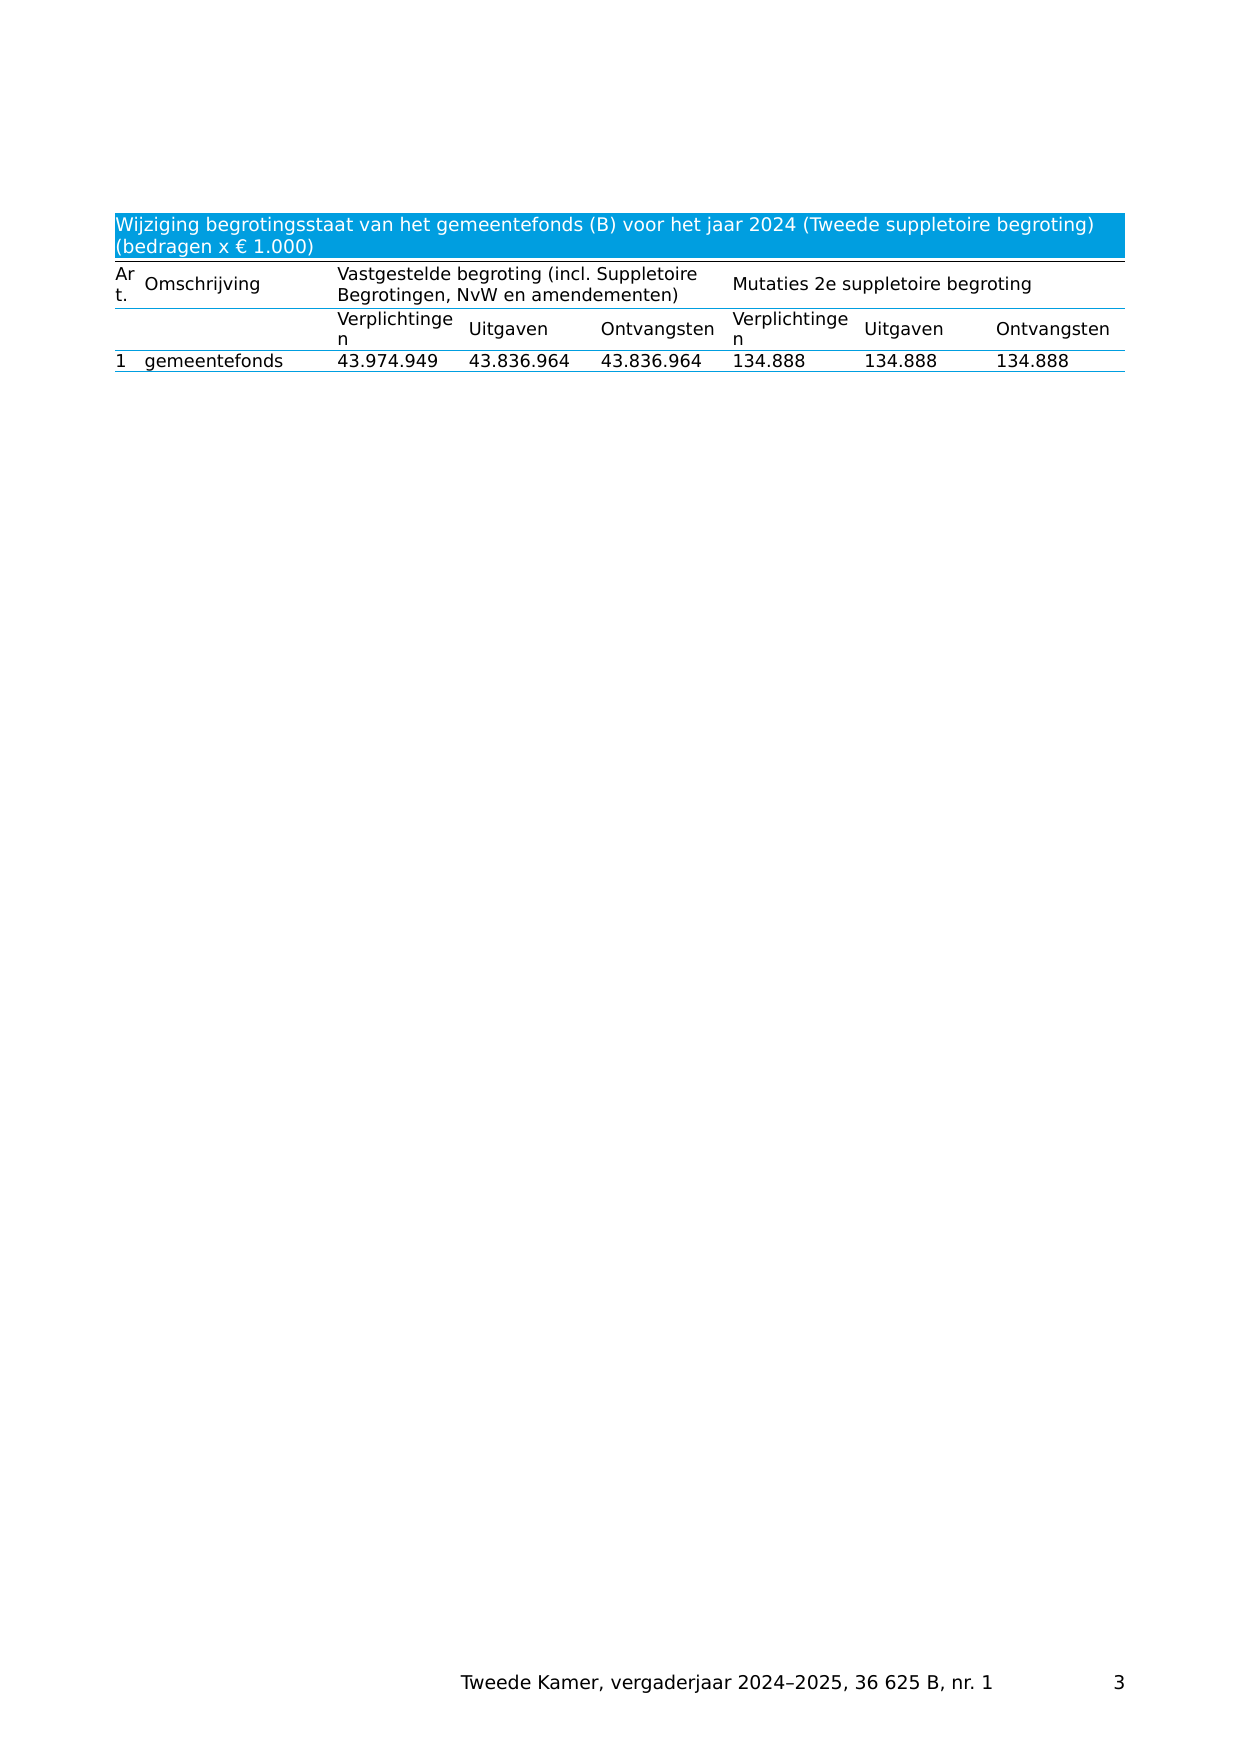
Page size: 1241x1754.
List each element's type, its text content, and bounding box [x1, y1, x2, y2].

table_cell gemeentefonds [141, 351, 334, 371]
table_cell Uitgaven [466, 309, 598, 350]
table_cell 134.888 [729, 351, 861, 371]
table_cell Ontvangsten [598, 309, 729, 350]
table_cell [141, 309, 334, 350]
table_cell Mutaties 2e suppletoire begroting [729, 262, 1125, 308]
table_cell 43.974.949 [334, 351, 466, 371]
table_cell 134.888 [993, 351, 1125, 371]
table_cell Vastgestelde begroting (incl. Suppletoire Begrotingen, NvW en amendementen) [334, 262, 729, 308]
table_cell Uitgaven [861, 309, 993, 350]
table_cell 134.888 [861, 351, 993, 371]
table_cell 1 [115, 351, 141, 371]
table_cell Verplichtingen [334, 309, 466, 350]
table_cell Omschrijving [141, 262, 334, 308]
table_cell [115, 309, 141, 350]
table_cell Ontvangsten [993, 309, 1125, 350]
table_cell Verplichtingen [729, 309, 861, 350]
table_cell 43.836.964 [598, 351, 729, 371]
table_cell Art. [115, 262, 141, 308]
table_cell 43.836.964 [466, 351, 598, 371]
